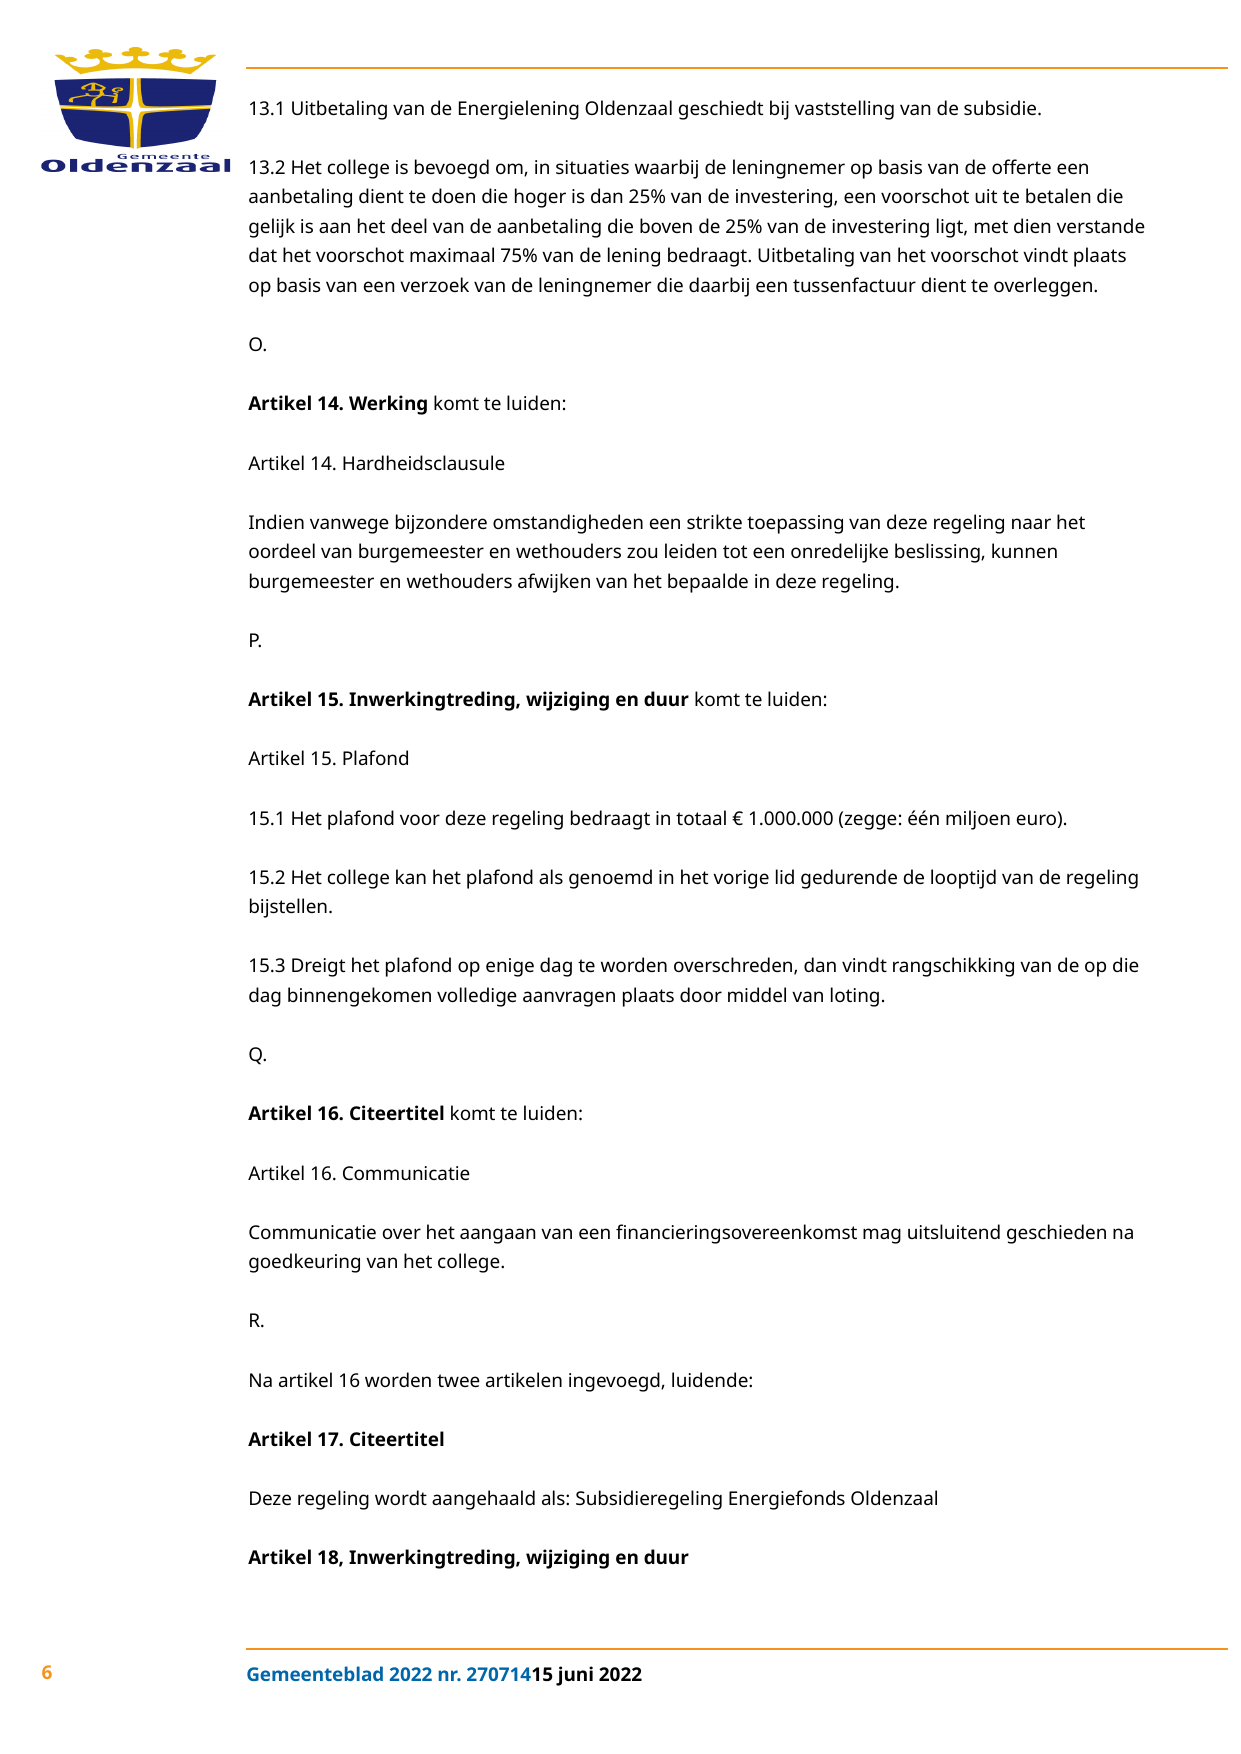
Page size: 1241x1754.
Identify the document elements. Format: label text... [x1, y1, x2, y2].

text Q. [248, 1041, 1152, 1067]
text P. [248, 627, 1152, 653]
text 15.2 Het college kan het plafond als genoemd in het vorige lid gedurende de looptijd van de regeling bijstellen. [248, 864, 1152, 919]
text Artikel 15. Inwerkingtreding, wijziging en duur komt te luiden: [248, 686, 1152, 712]
text R. [248, 1308, 1152, 1333]
text Na artikel 16 worden twee artikelen ingevoegd, luidende: [248, 1367, 1152, 1393]
text Artikel 16. Communicatie [248, 1160, 1152, 1186]
text O. [248, 331, 1152, 357]
text Artikel 14. Werking komt te luiden: [248, 391, 1152, 416]
picture [41, 47, 231, 172]
text Artikel 15. Plafond [248, 746, 1152, 771]
text Deze regeling wordt aangehaald als: Subsidieregeling Energiefonds Oldenzaal [248, 1485, 1152, 1511]
text Artikel 14. Hardheidsclausule [248, 450, 1152, 476]
text Communicatie over het aangaan van een financieringsovereenkomst mag uitsluitend geschieden na goedkeuring van het college. [248, 1219, 1152, 1274]
text 15.3 Dreigt het plafond op enige dag te worden overschreden, dan vindt rangschikking van de op die dag binnengekomen volledige aanvragen plaats door middel van loting. [248, 953, 1152, 1008]
text Artikel 18, Inwerkingtreding, wijziging en duur [248, 1544, 1152, 1570]
text Artikel 16. Citeertitel komt te luiden: [248, 1101, 1152, 1126]
text 13.2 Het college is bevoegd om, in situaties waarbij de leningnemer op basis van de offerte een aanbetaling dient te doen die hoger is dan 25% van de investering, een voorschot uit te betalen die gelijk is aan het deel van de aanbetaling die boven de 25% van de investering ligt, met dien verstande dat het voorschot maximaal 75% van de lening bedraagt. Uitbetaling van het voorschot vindt plaats op basis van een verzoek van de leningnemer die daarbij een tussenfactuur dient te overleggen. [248, 154, 1152, 298]
text Artikel 17. Citeertitel [248, 1426, 1152, 1452]
text Indien vanwege bijzondere omstandigheden een strikte toepassing van deze regeling naar het oordeel van burgemeester en wethouders zou leiden tot een onredelijke beslissing, kunnen burgemeester en wethouders afwijken van het bepaalde in deze regeling. [248, 509, 1152, 594]
text 15.1 Het plafond voor deze regeling bedraagt in totaal € 1.000.000 (zegge: één miljoen euro). [248, 805, 1152, 831]
text 13.1 Uitbetaling van de Energielening Oldenzaal geschiedt bij vaststelling van de subsidie. [248, 95, 1152, 121]
